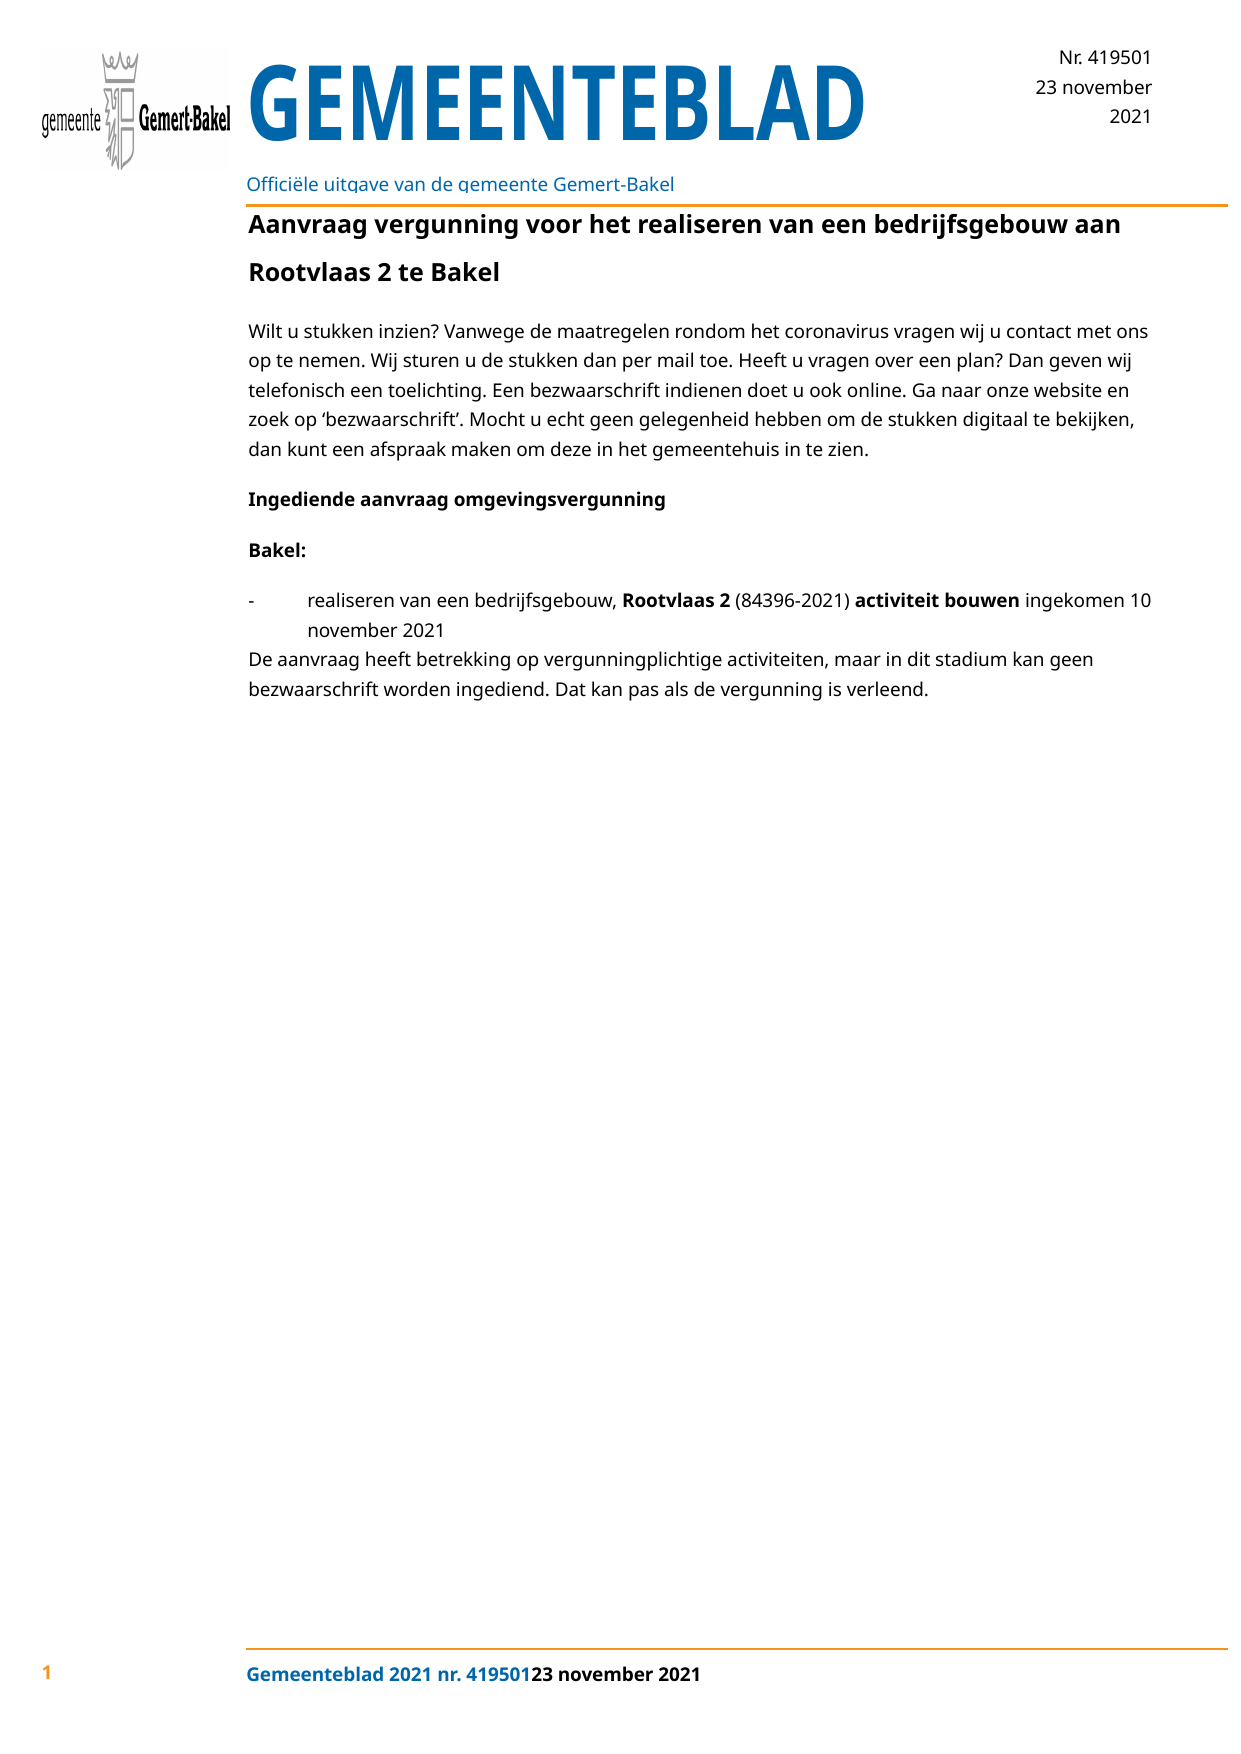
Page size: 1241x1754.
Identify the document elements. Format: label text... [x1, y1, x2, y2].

text Ingediende aanvraag omgevingsvergunning [248, 487, 1152, 512]
text Aanvraag vergunning voor het realiseren van een bedrijfsgebouw aan Rootvlaas 2 te Bakel [248, 207, 1152, 288]
text Wilt u stukken inzien? Vanwege de maatregelen rondom het coronavirus vragen wij u contact met ons op te nemen. Wij sturen u de stukken dan per mail toe. Heeft u vragen over een plan? Dan geven wij telefonisch een toelichting. Een bezwaarschrift indienen doet u ook online. Ga naar onze website en zoek op ‘bezwaarschrift’. Mocht u echt geen gelegenheid hebben om de stukken digitaal te bekijken, dan kunt een afspraak maken om deze in het gemeentehuis in te zien. [248, 318, 1152, 462]
list realiseren van een bedrijfsgebouw, Rootvlaas 2 (84396-2021) activiteit bouwen ingekomen 10 november 2021 [248, 587, 1152, 643]
picture [41, 47, 231, 172]
text De aanvraag heeft betrekking op vergunningplichtige activiteiten, maar in dit stadium kan geen bezwaarschrift worden ingediend. Dat kan pas als de vergunning is verleend. [248, 647, 1152, 702]
text Bakel: [248, 537, 1152, 563]
